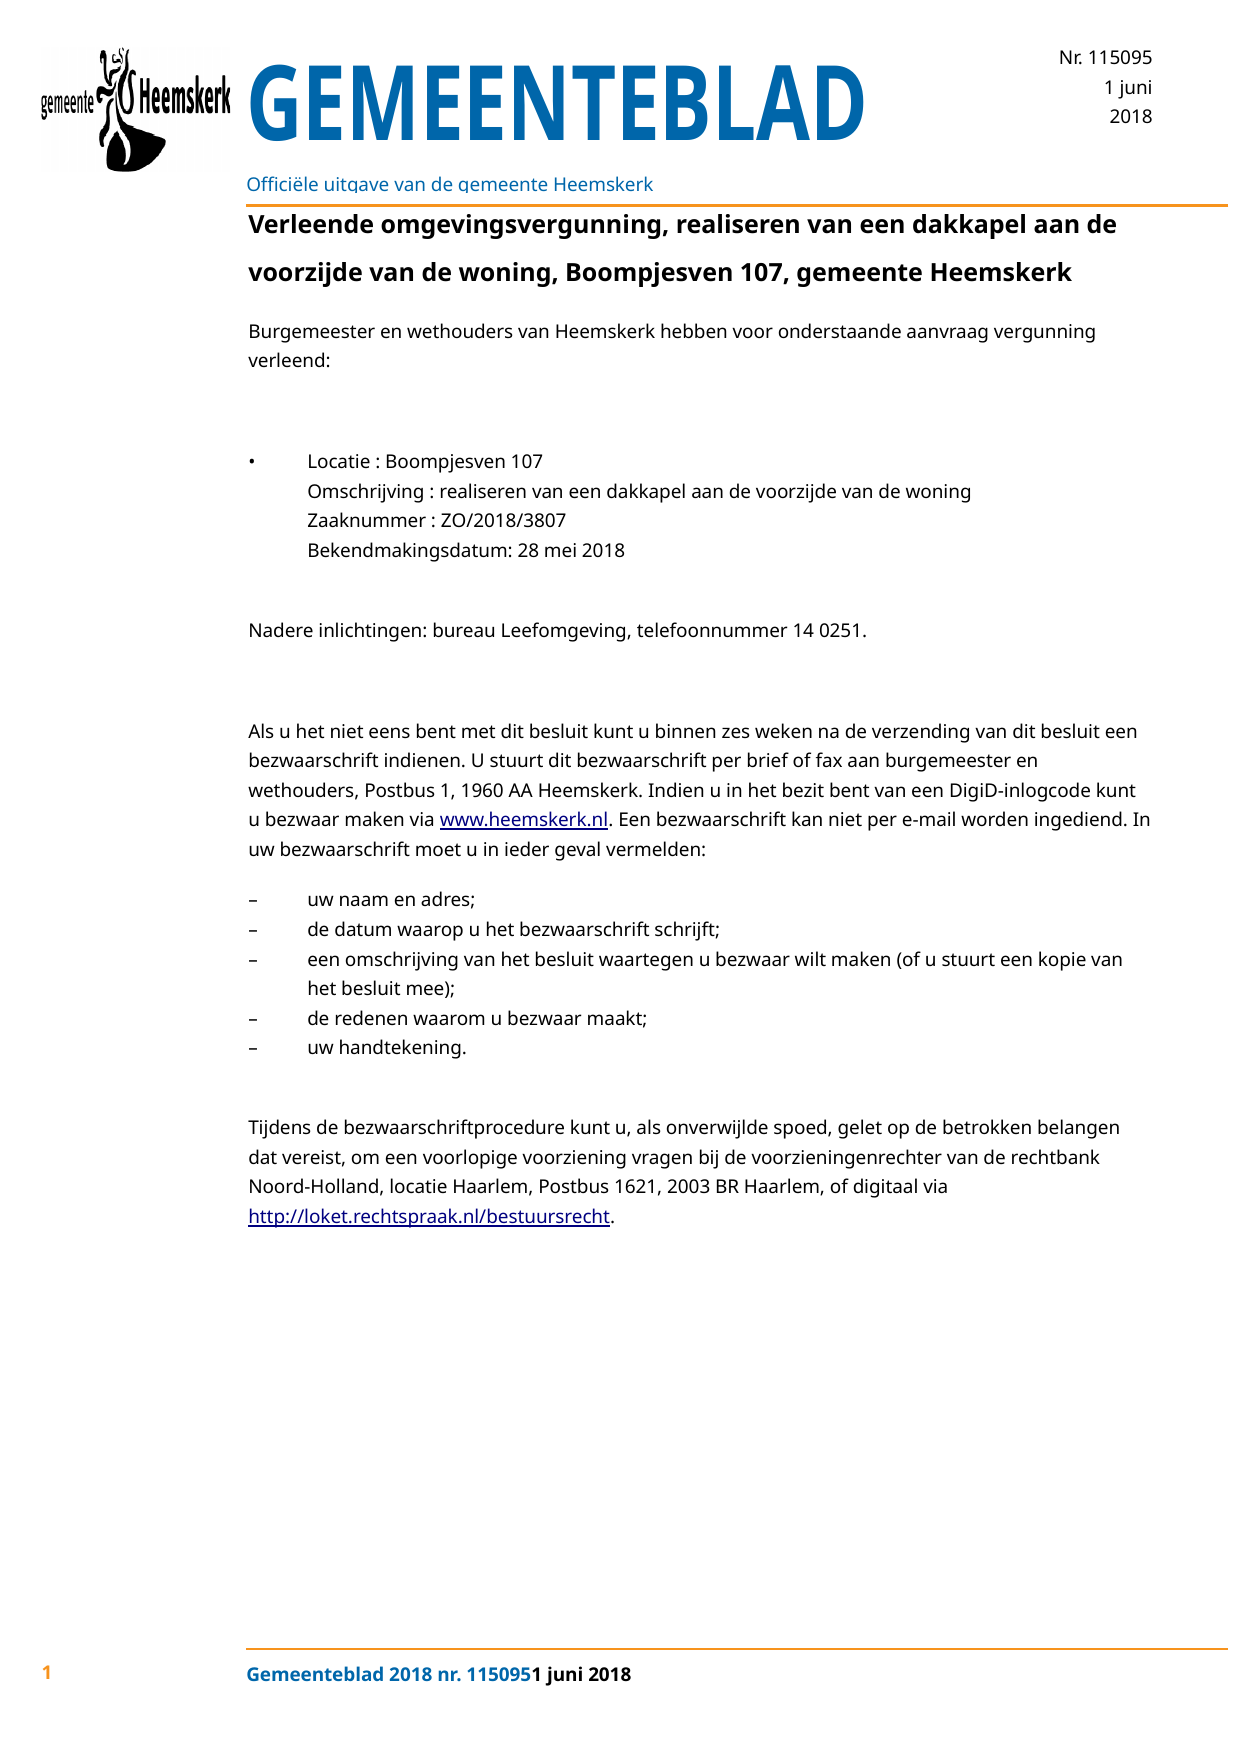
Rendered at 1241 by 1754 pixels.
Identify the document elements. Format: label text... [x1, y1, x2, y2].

text Tijdens de bezwaarschriftprocedure kunt u, als onverwijlde spoed, gelet op de betrokken belangen dat vereist, om een voorlopige voorziening vragen bij de voorzieningenrechter van de rechtbank Noord-Holland, locatie Haarlem, Postbus 1621, 2003 BR Haarlem, of digitaal via http://loket.rechtspraak.nl/bestuursrecht. [248, 1114, 1152, 1229]
list uw handtekening. [248, 1034, 1152, 1060]
picture [41, 47, 231, 172]
list de redenen waarom u bezwaar maakt; [248, 1005, 1152, 1031]
list een omschrijving van het besluit waartegen u bezwaar wilt maken (of u stuurt een kopie van het besluit mee); [248, 946, 1152, 1001]
text Burgemeester en wethouders van Heemskerk hebben voor onderstaande aanvraag vergunning verleend: [248, 318, 1152, 373]
list uw naam en adres; [248, 887, 1152, 912]
text Nadere inlichtingen: bureau Leefomgeving, telefoonnummer 14 0251. [248, 617, 1152, 643]
list Bekendmakingsdatum: 28 mei 2018 [248, 537, 1152, 563]
list Omschrijving : realiseren van een dakkapel aan de voorzijde van de woning [248, 478, 1152, 504]
list Locatie : Boompjesven 107 [248, 448, 1152, 474]
list de datum waarop u het bezwaarschrift schrijft; [248, 916, 1152, 942]
text Verleende omgevingsvergunning, realiseren van een dakkapel aan de voorzijde van de woning, Boompjesven 107, gemeente Heemskerk [248, 207, 1152, 288]
text Als u het niet eens bent met dit besluit kunt u binnen zes weken na de verzending van dit besluit een bezwaarschrift indienen. U stuurt dit bezwaarschrift per brief of fax aan burgemeester en wethouders, Postbus 1, 1960 AA Heemskerk. Indien u in het bezit bent van een DigiD-inlogcode kunt u bezwaar maken via www.heemskerk.nl. Een bezwaarschrift kan niet per e-mail worden ingediend. In uw bezwaarschrift moet u in ieder geval vermelden: [248, 718, 1152, 862]
list Zaaknummer : ZO/2018/3807 [248, 507, 1152, 533]
